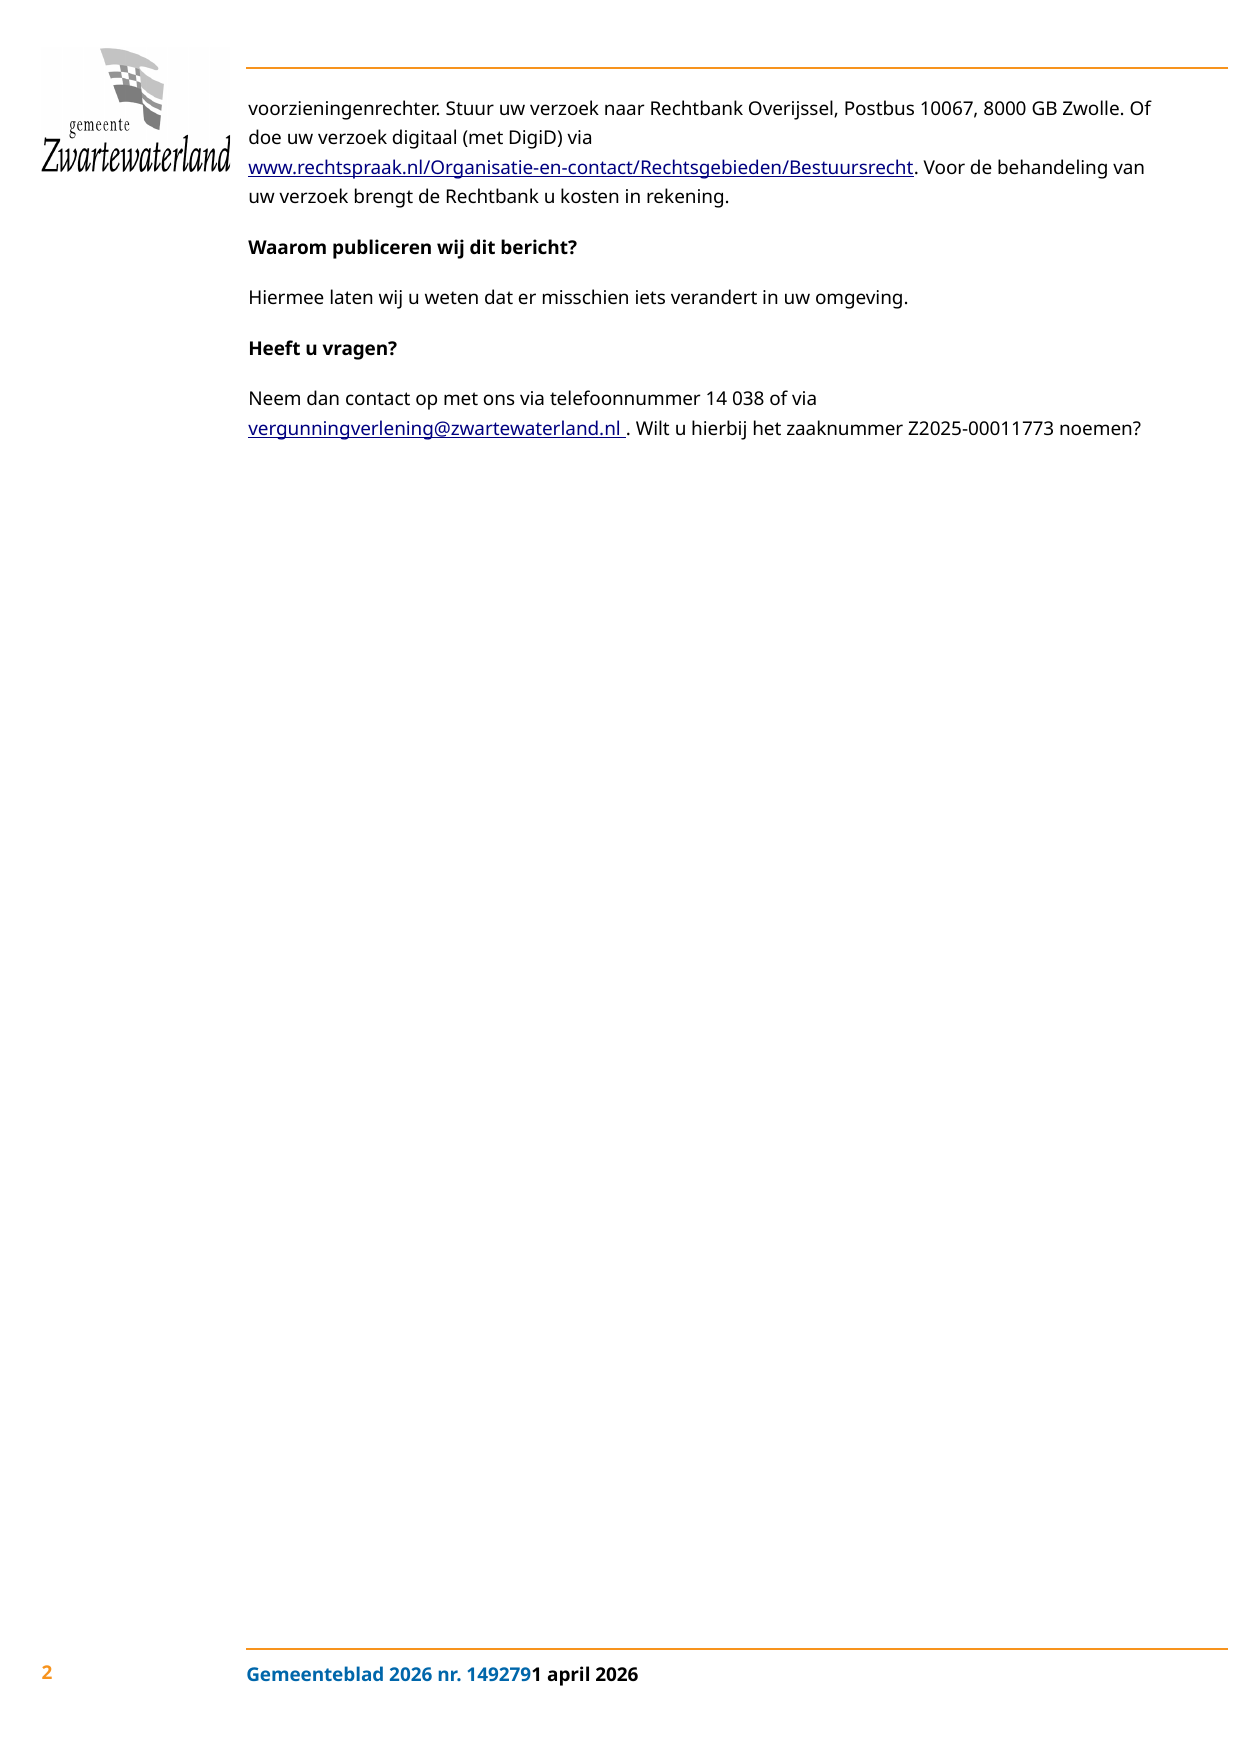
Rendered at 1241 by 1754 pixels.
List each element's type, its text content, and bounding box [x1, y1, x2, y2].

text Waarom publiceren wij dit bericht? [248, 234, 1152, 260]
text Heeft u vragen? [248, 335, 1152, 361]
text Neem dan contact op met ons via telefoonnummer 14 038 of via vergunningverlening@zwartewaterland.nl . Wilt u hierbij het zaaknummer Z2025-00011773 noemen? [248, 385, 1152, 441]
text voorzieningenrechter. Stuur uw verzoek naar Rechtbank Overijssel, Postbus 10067, 8000 GB Zwolle. Of doe uw verzoek digitaal (met DigiD) via www.rechtspraak.nl/Organisatie-en-contact/Rechtsgebieden/Bestuursrecht. Voor de behandeling van uw verzoek brengt de Rechtbank u kosten in rekening. [248, 95, 1152, 209]
text Hiermee laten wij u weten dat er misschien iets verandert in uw omgeving. [248, 284, 1152, 310]
picture [41, 47, 231, 172]
